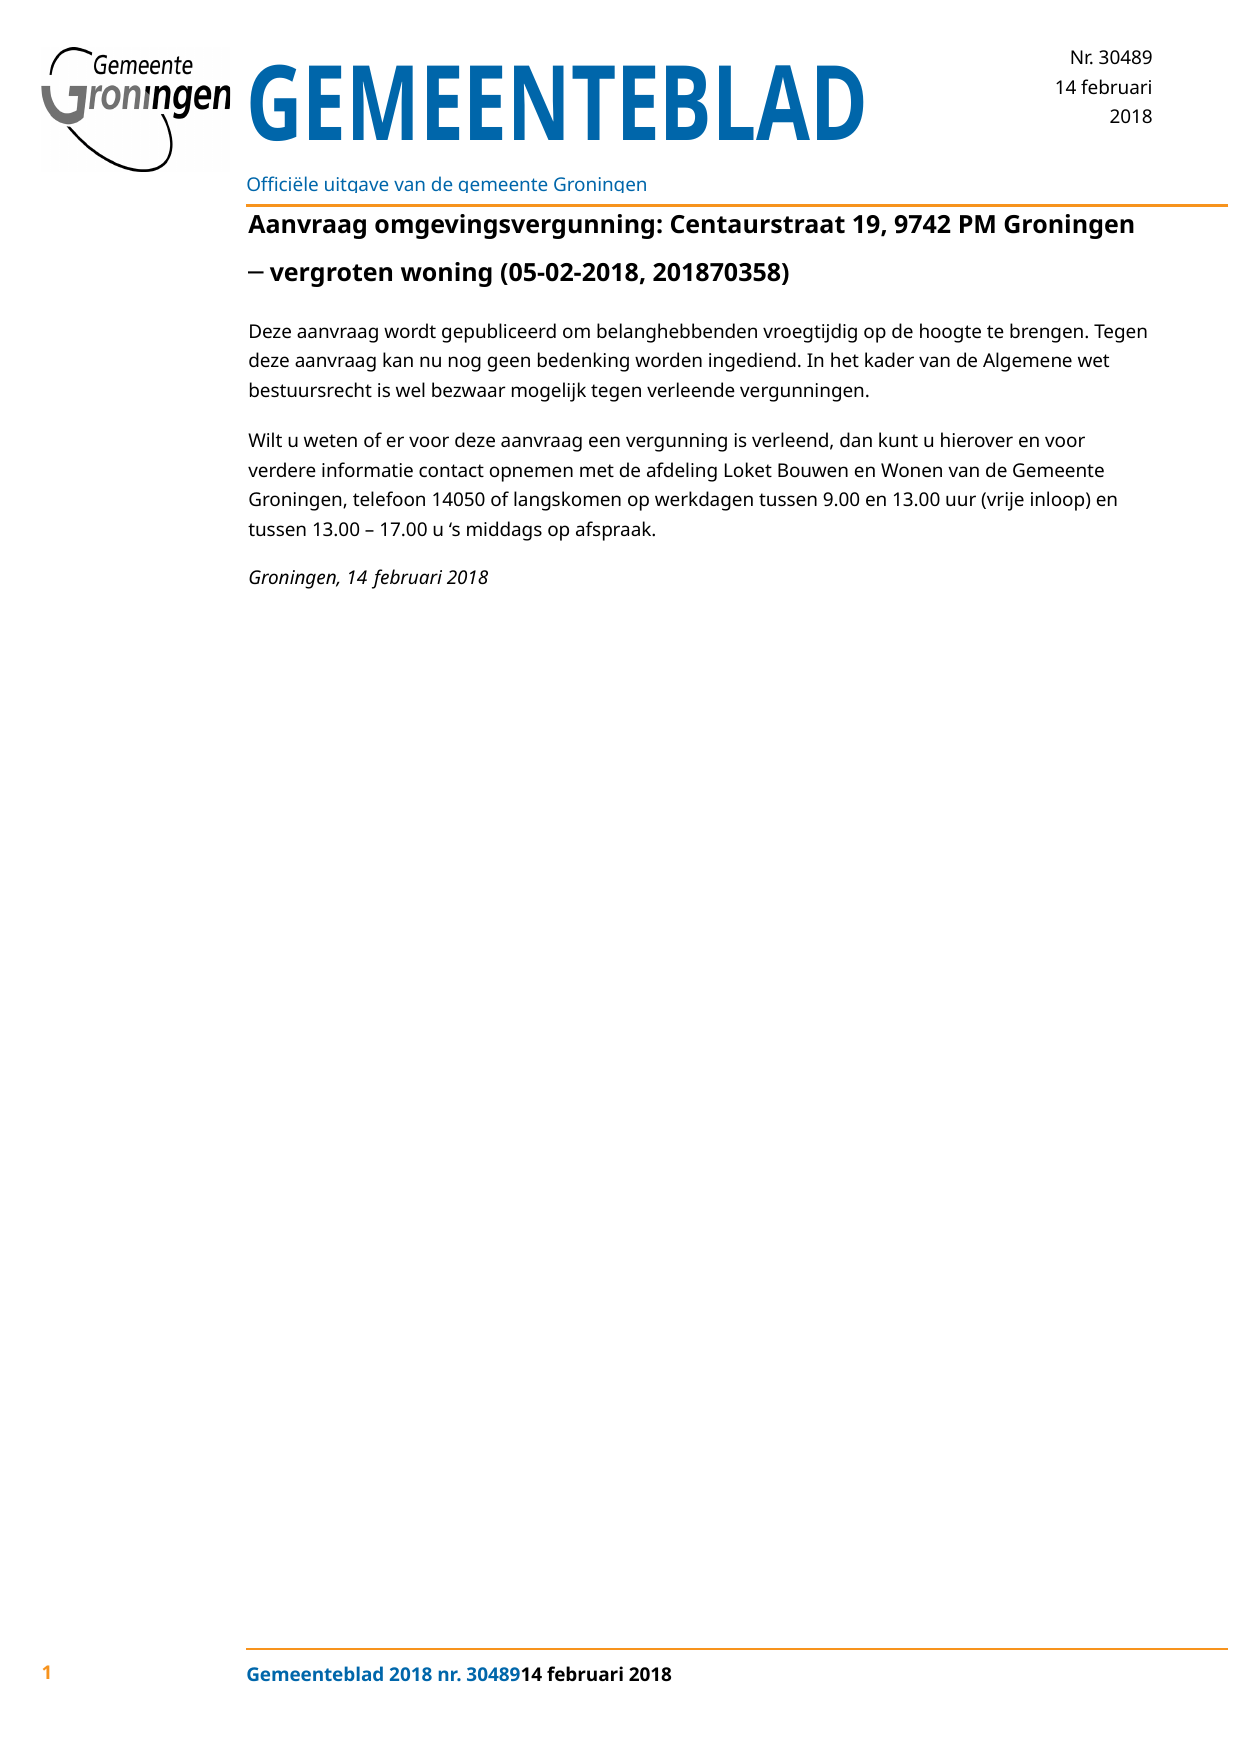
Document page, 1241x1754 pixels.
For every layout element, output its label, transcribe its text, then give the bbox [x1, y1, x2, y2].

text Aanvraag omgevingsvergunning: Centaurstraat 19, 9742 PM Groningen ─ vergroten woning (05-02-2018, 201870358) [248, 207, 1152, 288]
text Wilt u weten of er voor deze aanvraag een vergunning is verleend, dan kunt u hierover en voor verdere informatie contact opnemen met de afdeling Loket Bouwen en Wonen van de Gemeente Groningen, telefoon 14050 of langskomen op werkdagen tussen 9.00 en 13.00 uur (vrije inloop) en tussen 13.00 – 17.00 u ‘s middags op afspraak. [248, 427, 1152, 542]
text Groningen, 14 februari 2018 [248, 564, 1152, 590]
picture [41, 47, 231, 172]
text Deze aanvraag wordt gepubliceerd om belanghebbenden vroegtijdig op de hoogte te brengen. Tegen deze aanvraag kan nu nog geen bedenking worden ingediend. In het kader van de Algemene wet bestuursrecht is wel bezwaar mogelijk tegen verleende vergunningen. [248, 318, 1152, 403]
